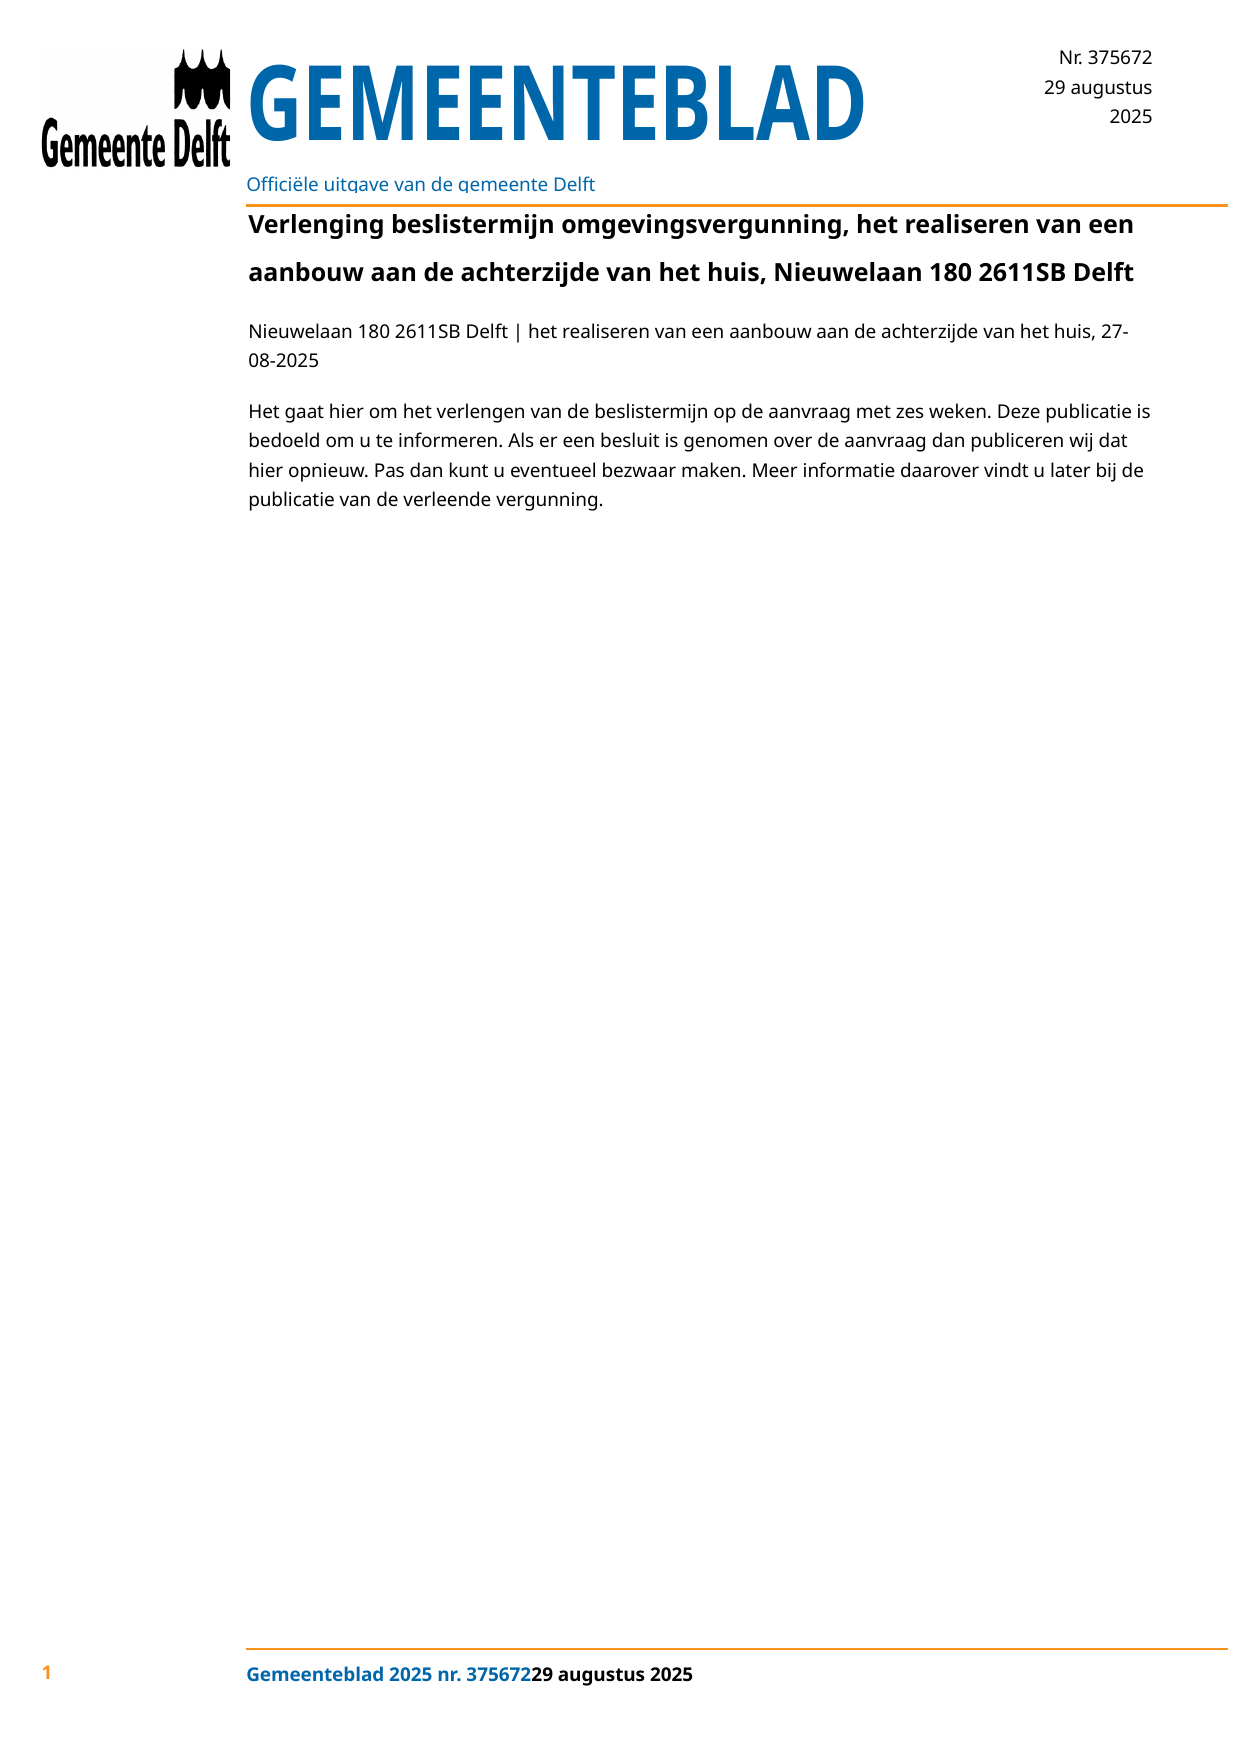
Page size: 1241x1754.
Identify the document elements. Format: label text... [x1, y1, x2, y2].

picture [41, 47, 231, 172]
text Het gaat hier om het verlengen van de beslistermijn op de aanvraag met zes weken. Deze publicatie is bedoeld om u te informeren. Als er een besluit is genomen over de aanvraag dan publiceren wij dat hier opnieuw. Pas dan kunt u eventueel bezwaar maken. Meer informatie daarover vindt u later bij de publicatie van de verleende vergunning. [248, 398, 1152, 512]
text Verlenging beslistermijn omgevingsvergunning, het realiseren van een aanbouw aan de achterzijde van het huis, Nieuwelaan 180 2611SB Delft [248, 207, 1152, 288]
text Nieuwelaan 180 2611SB Delft | het realiseren van een aanbouw aan de achterzijde van het huis, 27-08-2025 [248, 318, 1152, 373]
